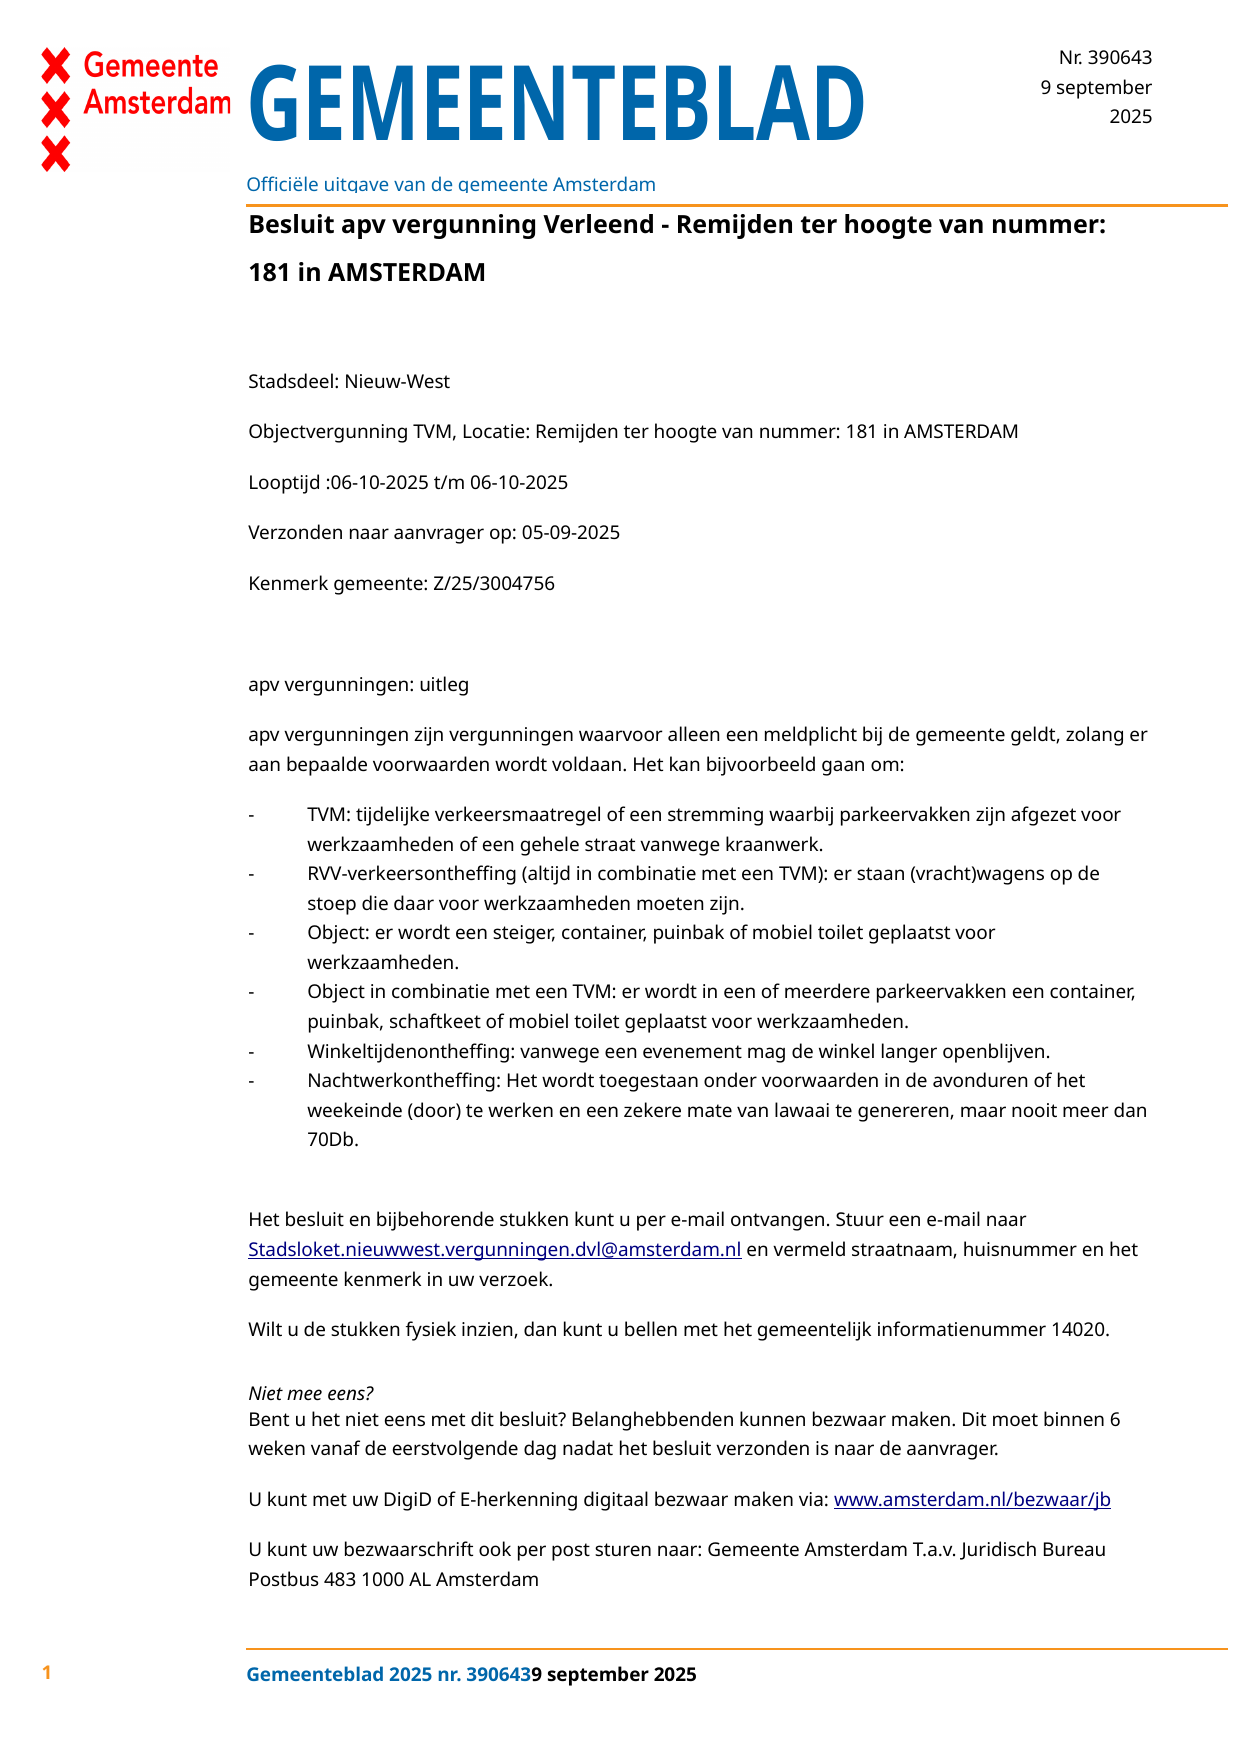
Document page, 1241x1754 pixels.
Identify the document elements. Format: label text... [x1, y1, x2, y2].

text U kunt met uw DigiD of E-herkenning digitaal bezwaar maken via: www.amsterdam.nl/bezwaar/jb [248, 1486, 1152, 1512]
text Looptijd :06-10-2025 t/m 06-10-2025 [248, 469, 1152, 495]
text Niet mee eens? [248, 1380, 1152, 1406]
list TVM: tijdelijke verkeersmaatregel of een stremming waarbij parkeervakken zijn afgezet voor werkzaamheden of een gehele straat vanwege kraanwerk. [248, 801, 1152, 857]
picture [41, 47, 231, 172]
text Verzonden naar aanvrager op: 05-09-2025 [248, 519, 1152, 545]
text Bent u het niet eens met dit besluit? Belanghebbenden kunnen bezwaar maken. Dit moet binnen 6 weken vanaf de eerstvolgende dag nadat het besluit verzonden is naar de aanvrager. [248, 1406, 1152, 1461]
text Objectvergunning TVM, Locatie: Remijden ter hoogte van nummer: 181 in AMSTERDAM [248, 419, 1152, 444]
text U kunt uw bezwaarschrift ook per post sturen naar: Gemeente Amsterdam T.a.v. Juridisch Bureau Postbus 483 1000 AL Amsterdam [248, 1536, 1152, 1592]
text apv vergunningen zijn vergunningen waarvoor alleen een meldplicht bij de gemeente geldt, zolang er aan bepaalde voorwaarden wordt voldaan. Het kan bijvoorbeeld gaan om: [248, 721, 1152, 777]
list Object in combinatie met een TVM: er wordt in een of meerdere parkeervakken een container, puinbak, schaftkeet of mobiel toilet geplaatst voor werkzaamheden. [248, 979, 1152, 1034]
list RVV-verkeersontheffing (altijd in combinatie met een TVM): er staan (vracht)wagens op de stoep die daar voor werkzaamheden moeten zijn. [248, 860, 1152, 916]
text Kenmerk gemeente: Z/25/3004756 [248, 570, 1152, 596]
text Besluit apv vergunning Verleend - Remijden ter hoogte van nummer: 181 in AMSTERDAM [248, 207, 1152, 288]
list Winkeltijdenontheffing: vanwege een evenement mag de winkel langer openblijven. [248, 1038, 1152, 1064]
list Object: er wordt een steiger, container, puinbak of mobiel toilet geplaatst voor werkzaamheden. [248, 919, 1152, 975]
text Wilt u de stukken fysiek inzien, dan kunt u bellen met het gemeentelijk informatienummer 14020. [248, 1316, 1152, 1342]
text apv vergunningen: uitleg [248, 671, 1152, 697]
list Nachtwerkontheffing: Het wordt toegestaan onder voorwaarden in de avonduren of het weekeinde (door) te werken en een zekere mate van lawaai te genereren, maar nooit meer dan 70Db. [248, 1067, 1152, 1152]
text Stadsdeel: Nieuw-West [248, 368, 1152, 394]
text Het besluit en bijbehorende stukken kunt u per e-mail ontvangen. Stuur een e-mail naar Stadsloket.nieuwwest.vergunningen.dvl@amsterdam.nl en vermeld straatnaam, huisnummer en het gemeente kenmerk in uw verzoek. [248, 1207, 1152, 1292]
